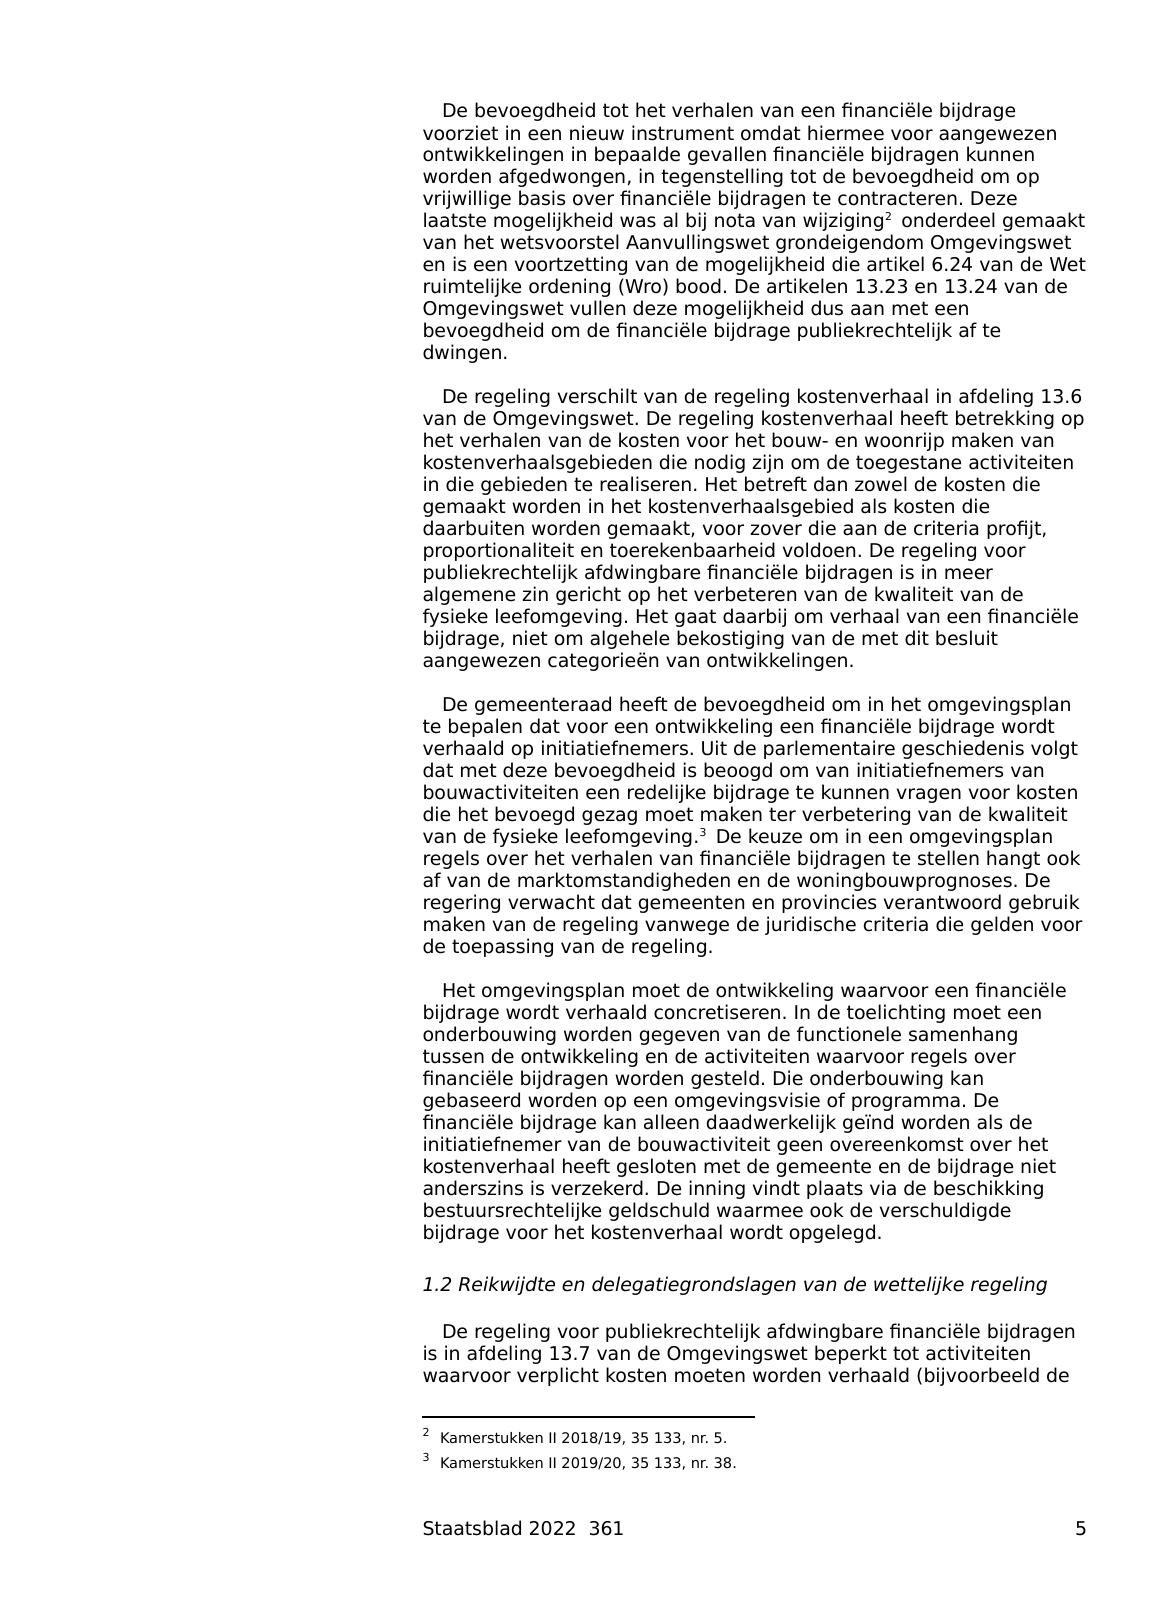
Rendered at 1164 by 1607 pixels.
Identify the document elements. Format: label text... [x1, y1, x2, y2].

text Het omgevingsplan moet de ontwikkeling waarvoor een financiële bijdrage wordt verhaald concretiseren. In de toelichting moet een onderbouwing worden gegeven van de functionele samenhang tussen de ontwikkeling en de activiteiten waarvoor regels over financiële bijdragen worden gesteld. Die onderbouwing kan gebaseerd worden op een omgevingsvisie of programma. De financiële bijdrage kan alleen daadwerkelijk geïnd worden als de initiatiefnemer van de bouwactiviteit geen overeenkomst over het kostenverhaal heeft gesloten met de gemeente en de bijdrage niet anderszins is verzekerd. De inning vindt plaats via de beschikking bestuursrechtelijke geldschuld waarmee ook de verschuldigde bijdrage voor het kostenverhaal wordt opgelegd. [422, 980, 1087, 1244]
text De bevoegdheid tot het verhalen van een financiële bijdrage voorziet in een nieuw instrument omdat hiermee voor aangewezen ontwikkelingen in bepaalde gevallen financiële bijdragen kunnen worden afgedwongen, in tegenstelling tot de bevoegdheid om op vrijwillige basis over financiële bijdragen te contracteren. Deze laatste mogelijkheid was al bij nota van wijziging onderdeel gemaakt van het wetsvoorstel Aanvullingswet grondeigendom Omgevingswet en is een voortzetting van de mogelijkheid die artikel 6.24 van de Wet ruimtelijke ordening (Wro) bood. De artikelen 13.23 en 13.24 van de Omgevingswet vullen deze mogelijkheid dus aan met een bevoegdheid om de financiële bijdrage publiekrechtelijk af te dwingen. [422, 100, 1087, 364]
text De gemeenteraad heeft de bevoegdheid om in het omgevingsplan te bepalen dat voor een ontwikkeling een financiële bijdrage wordt verhaald op initiatiefnemers. Uit de parlementaire geschiedenis volgt dat met deze bevoegdheid is beoogd om van initiatiefnemers van bouwactiviteiten een redelijke bijdrage te kunnen vragen voor kosten die het bevoegd gezag moet maken ter verbetering van de kwaliteit van de fysieke leefomgeving. De keuze om in een omgevingsplan regels over het verhalen van financiële bijdragen te stellen hangt ook af van de marktomstandigheden en de woningbouwprognoses. De regering verwacht dat gemeenten en provincies verantwoord gebruik maken van de regeling vanwege de juridische criteria die gelden voor de toepassing van de regeling. [422, 694, 1087, 958]
text De regeling voor publiekrechtelijk afdwingbare financiële bijdragen is in afdeling 13.7 van de Omgevingswet beperkt tot activiteiten waarvoor verplicht kosten moeten worden verhaald (bijvoorbeeld de [422, 1321, 1087, 1387]
subtitle 1.2 Reikwijdte en delegatiegrondslagen van de wettelijke regeling [422, 1274, 1087, 1296]
text De regeling verschilt van de regeling kostenverhaal in afdeling 13.6 van de Omgevingswet. De regeling kostenverhaal heeft betrekking op het verhalen van de kosten voor het bouw- en woonrijp maken van kostenverhaalsgebieden die nodig zijn om de toegestane activiteiten in die gebieden te realiseren. Het betreft dan zowel de kosten die gemaakt worden in het kostenverhaalsgebied als kosten die daarbuiten worden gemaakt, voor zover die aan de criteria profijt, proportionaliteit en toerekenbaarheid voldoen. De regeling voor publiekrechtelijk afdwingbare financiële bijdragen is in meer algemene zin gericht op het verbeteren van de kwaliteit van de fysieke leefomgeving. Het gaat daarbij om verhaal van een financiële bijdrage, niet om algehele bekostiging van de met dit besluit aangewezen categorieën van ontwikkelingen. [422, 386, 1087, 672]
text Kamerstukken II 2018/19, 35 133, nr. 5. [422, 1426, 1087, 1448]
text Kamerstukken II 2019/20, 35 133, nr. 38. [422, 1451, 1087, 1473]
